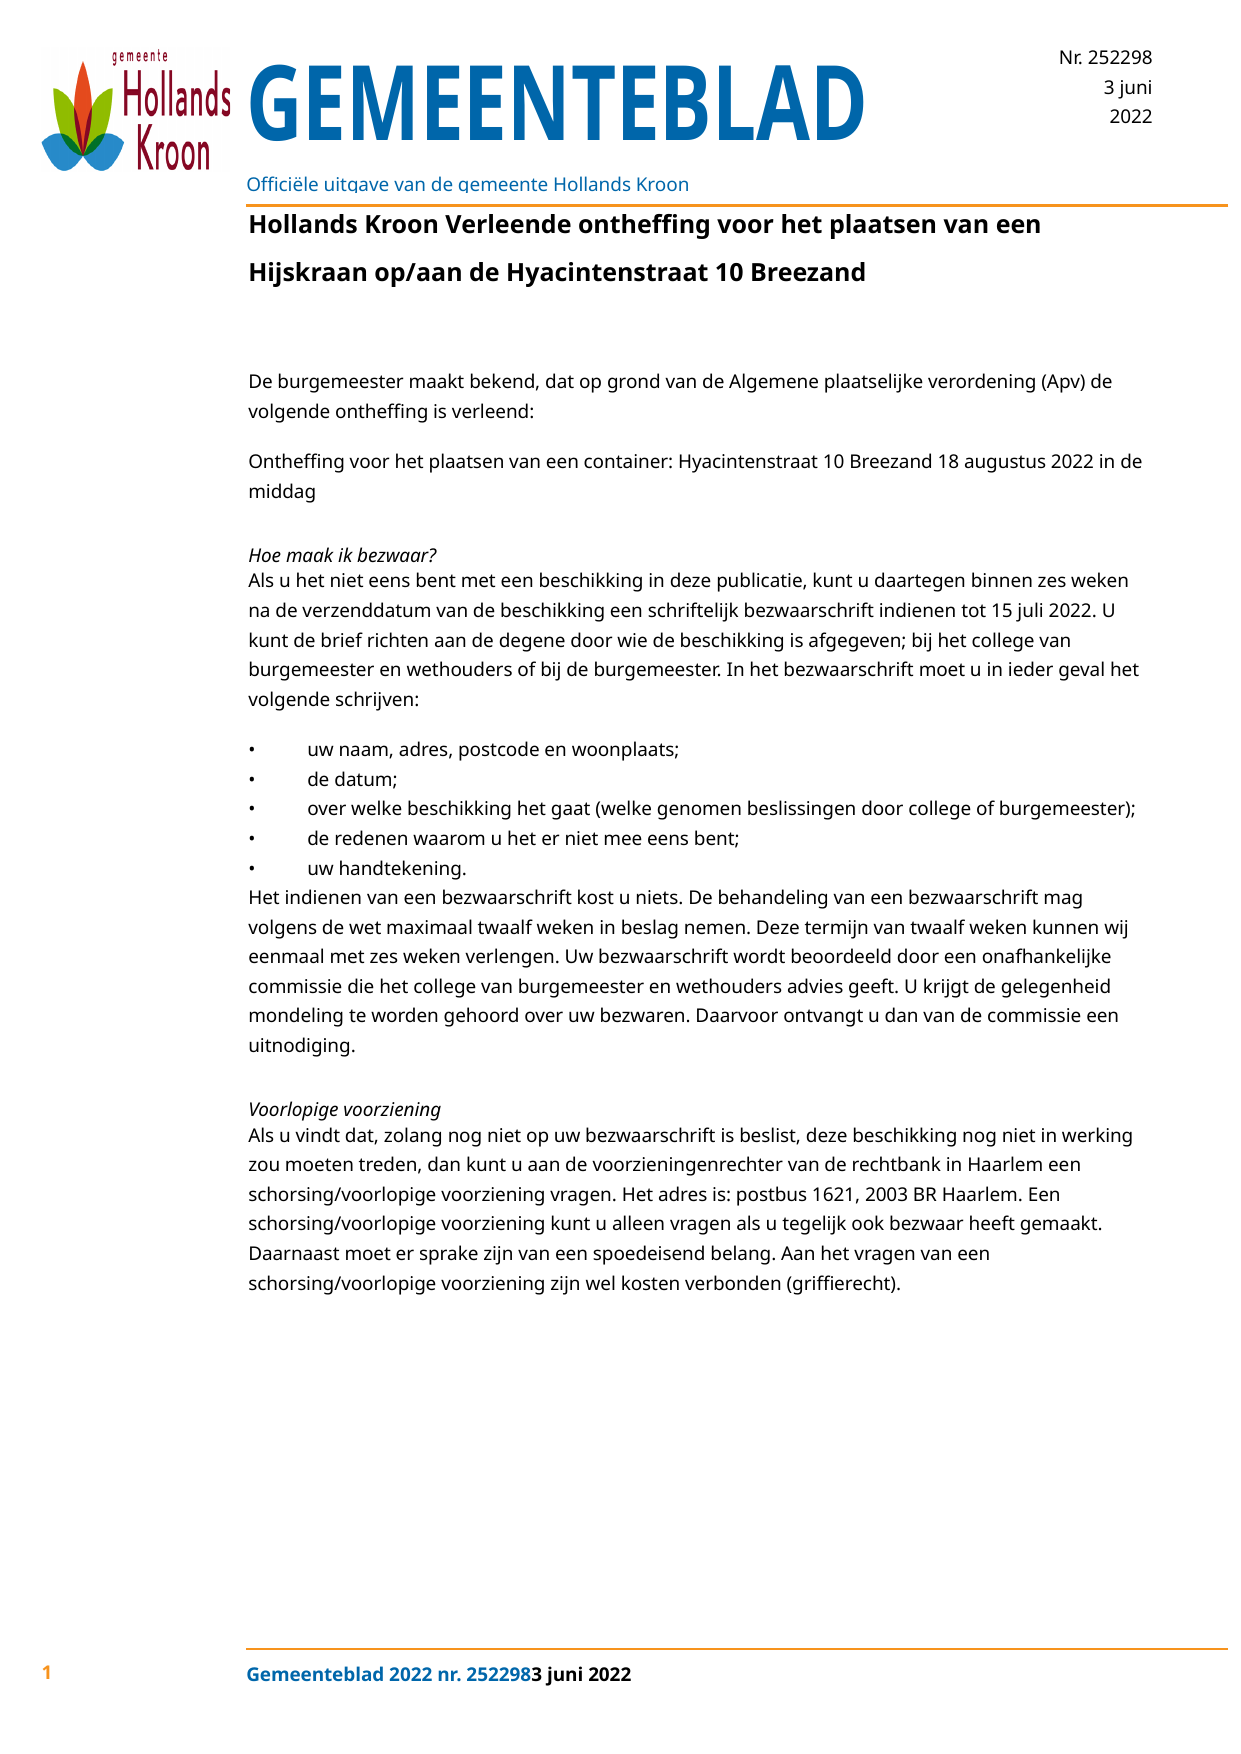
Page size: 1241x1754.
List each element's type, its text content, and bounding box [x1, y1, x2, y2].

text Hoe maak ik bezwaar? [248, 542, 1152, 568]
text Het indienen van een bezwaarschrift kost u niets. De behandeling van een bezwaarschrift mag volgens de wet maximaal twaalf weken in beslag nemen. Deze termijn van twaalf weken kunnen wij eenmaal met zes weken verlengen. Uw bezwaarschrift wordt beoordeeld door een onafhankelijke commissie die het college van burgemeester en wethouders advies geeft. U krijgt de gelegenheid mondeling te worden gehoord over uw bezwaren. Daarvoor ontvangt u dan van de commissie een uitnodiging. [248, 884, 1152, 1058]
list de redenen waarom u het er niet mee eens bent; [248, 825, 1152, 851]
text Voorlopige voorziening [248, 1096, 1152, 1122]
list uw handtekening. [248, 855, 1152, 880]
text Als u vindt dat, zolang nog niet op uw bezwaarschrift is beslist, deze beschikking nog niet in werking zou moeten treden, dan kunt u aan de voorzieningenrechter van de rechtbank in Haarlem een schorsing/voorlopige voorziening vragen. Het adres is: postbus 1621, 2003 BR Haarlem. Een schorsing/voorlopige voorziening kunt u alleen vragen als u tegelijk ook bezwaar heeft gemaakt. Daarnaast moet er sprake zijn van een spoedeisend belang. Aan het vragen van een schorsing/voorlopige voorziening zijn wel kosten verbonden (griffierecht). [248, 1122, 1152, 1296]
list de datum; [248, 766, 1152, 792]
picture [41, 47, 231, 172]
text Ontheffing voor het plaatsen van een container: Hyacintenstraat 10 Breezand 18 augustus 2022 in de middag [248, 448, 1152, 504]
list uw naam, adres, postcode en woonplaats; [248, 736, 1152, 762]
text De burgemeester maakt bekend, dat op grond van de Algemene plaatselijke verordening (Apv) de volgende ontheffing is verleend: [248, 368, 1152, 424]
list over welke beschikking het gaat (welke genomen beslissingen door college of burgemeester); [248, 796, 1152, 821]
text Hollands Kroon Verleende ontheffing voor het plaatsen van een Hijskraan op/aan de Hyacintenstraat 10 Breezand [248, 207, 1152, 288]
text Als u het niet eens bent met een beschikking in deze publicatie, kunt u daartegen binnen zes weken na de verzenddatum van de beschikking een schriftelijk bezwaarschrift indienen tot 15 juli 2022. U kunt de brief richten aan de degene door wie de beschikking is afgegeven; bij het college van burgemeester en wethouders of bij de burgemeester. In het bezwaarschrift moet u in ieder geval het volgende schrijven: [248, 568, 1152, 712]
